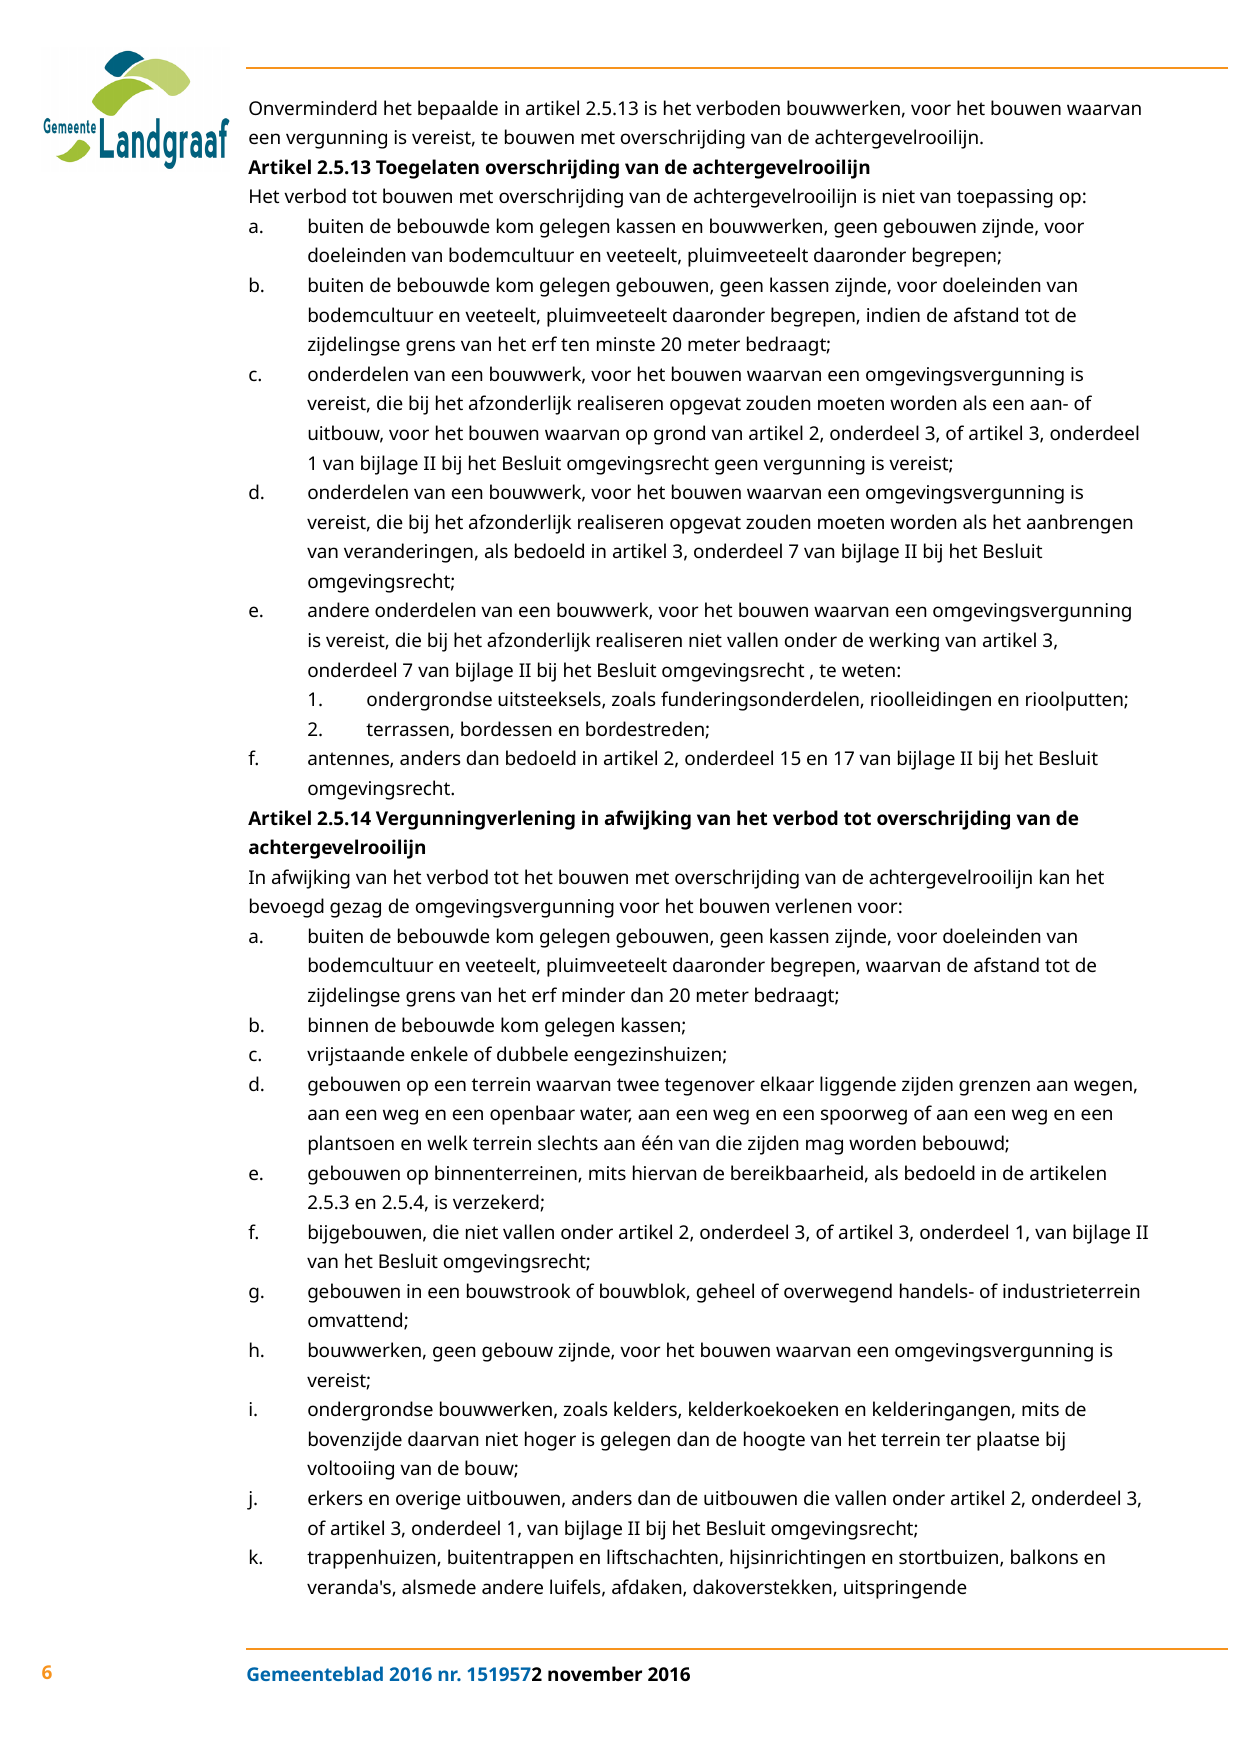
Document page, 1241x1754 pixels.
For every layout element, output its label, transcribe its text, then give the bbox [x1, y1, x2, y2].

list binnen de bebouwde kom gelegen kassen; [248, 1012, 1152, 1038]
text Het verbod tot bouwen met overschrijding van de achtergevelrooilijn is niet van toepassing op: [248, 183, 1152, 209]
list erkers en overige uitbouwen, anders dan de uitbouwen die vallen onder artikel 2, onderdeel 3, of artikel 3, onderdeel 1, van bijlage II bij het Besluit omgevingsrecht; [248, 1485, 1152, 1541]
list buiten de bebouwde kom gelegen gebouwen, geen kassen zijnde, voor doeleinden van bodemcultuur en veeteelt, pluimveeteelt daaronder begrepen, indien de afstand tot de zijdelingse grens van het erf ten minste 20 meter bedraagt; [248, 272, 1152, 357]
list antennes, anders dan bedoeld in artikel 2, onderdeel 15 en 17 van bijlage II bij het Besluit omgevingsrecht. [248, 746, 1152, 801]
list terrassen, bordessen en bordestreden; [307, 716, 1152, 742]
text Onverminderd het bepaalde in artikel 2.5.13 is het verboden bouwwerken, voor het bouwen waarvan een vergunning is vereist, te bouwen met overschrijding van de achtergevelrooilijn. [248, 95, 1152, 150]
list vrijstaande enkele of dubbele eengezinshuizen; [248, 1041, 1152, 1067]
list gebouwen op een terrein waarvan twee tegenover elkaar liggende zijden grenzen aan wegen, aan een weg en een openbaar water, aan een weg en een spoorweg of aan een weg en een plantsoen en welk terrein slechts aan één van die zijden mag worden bebouwd; [248, 1071, 1152, 1156]
list onderdelen van een bouwwerk, voor het bouwen waarvan een omgevingsvergunning is vereist, die bij het afzonderlijk realiseren opgevat zouden moeten worden als een aan- of uitbouw, voor het bouwen waarvan op grond van artikel 2, onderdeel 3, of artikel 3, onderdeel 1 van bijlage II bij het Besluit omgevingsrecht geen vergunning is vereist; [248, 361, 1152, 476]
list trappenhuizen, buitentrappen en liftschachten, hijsinrichtingen en stortbuizen, balkons en veranda's, alsmede andere luifels, afdaken, dakoverstekken, uitspringende [248, 1544, 1152, 1600]
text Artikel 2.5.14 Vergunningverlening in afwijking van het verbod tot overschrijding van de achtergevelrooilijn [248, 805, 1152, 860]
text In afwijking van het verbod tot het bouwen met overschrijding van de achtergevelrooilijn kan het bevoegd gezag de omgevingsvergunning voor het bouwen verlenen voor: [248, 864, 1152, 919]
list ondergrondse bouwwerken, zoals kelders, kelderkoekoeken en kelderingangen, mits de bovenzijde daarvan niet hoger is gelegen dan de hoogte van het terrein ter plaatse bij voltooiing van de bouw; [248, 1396, 1152, 1481]
list gebouwen op binnenterreinen, mits hiervan de bereikbaarheid, als bedoeld in de artikelen 2.5.3 en 2.5.4, is verzekerd; [248, 1160, 1152, 1215]
list andere onderdelen van een bouwwerk, voor het bouwen waarvan een omgevingsvergunning is vereist, die bij het afzonderlijk realiseren niet vallen onder de werking van artikel 3, onderdeel 7 van bijlage II bij het Besluit omgevingsrecht , te weten: [248, 598, 1152, 683]
list ondergrondse uitsteeksels, zoals funderingsonderdelen, rioolleidingen en rioolputten; [307, 686, 1152, 712]
list buiten de bebouwde kom gelegen gebouwen, geen kassen zijnde, voor doeleinden van bodemcultuur en veeteelt, pluimveeteelt daaronder begrepen, waarvan de afstand tot de zijdelingse grens van het erf minder dan 20 meter bedraagt; [248, 923, 1152, 1008]
list gebouwen in een bouwstrook of bouwblok, geheel of overwegend handels- of industrieterrein omvattend; [248, 1278, 1152, 1333]
list bijgebouwen, die niet vallen onder artikel 2, onderdeel 3, of artikel 3, onderdeel 1, van bijlage II van het Besluit omgevingsrecht; [248, 1219, 1152, 1274]
picture [41, 47, 231, 172]
list bouwwerken, geen gebouw zijnde, voor het bouwen waarvan een omgevingsvergunning is vereist; [248, 1337, 1152, 1393]
text Artikel 2.5.13 Toegelaten overschrijding van de achtergevelrooilijn [248, 154, 1152, 180]
list onderdelen van een bouwwerk, voor het bouwen waarvan een omgevingsvergunning is vereist, die bij het afzonderlijk realiseren opgevat zouden moeten worden als het aanbrengen van veranderingen, als bedoeld in artikel 3, onderdeel 7 van bijlage II bij het Besluit omgevingsrecht; [248, 479, 1152, 594]
list buiten de bebouwde kom gelegen kassen en bouwwerken, geen gebouwen zijnde, voor doeleinden van bodemcultuur en veeteelt, pluimveeteelt daaronder begrepen; [248, 213, 1152, 268]
